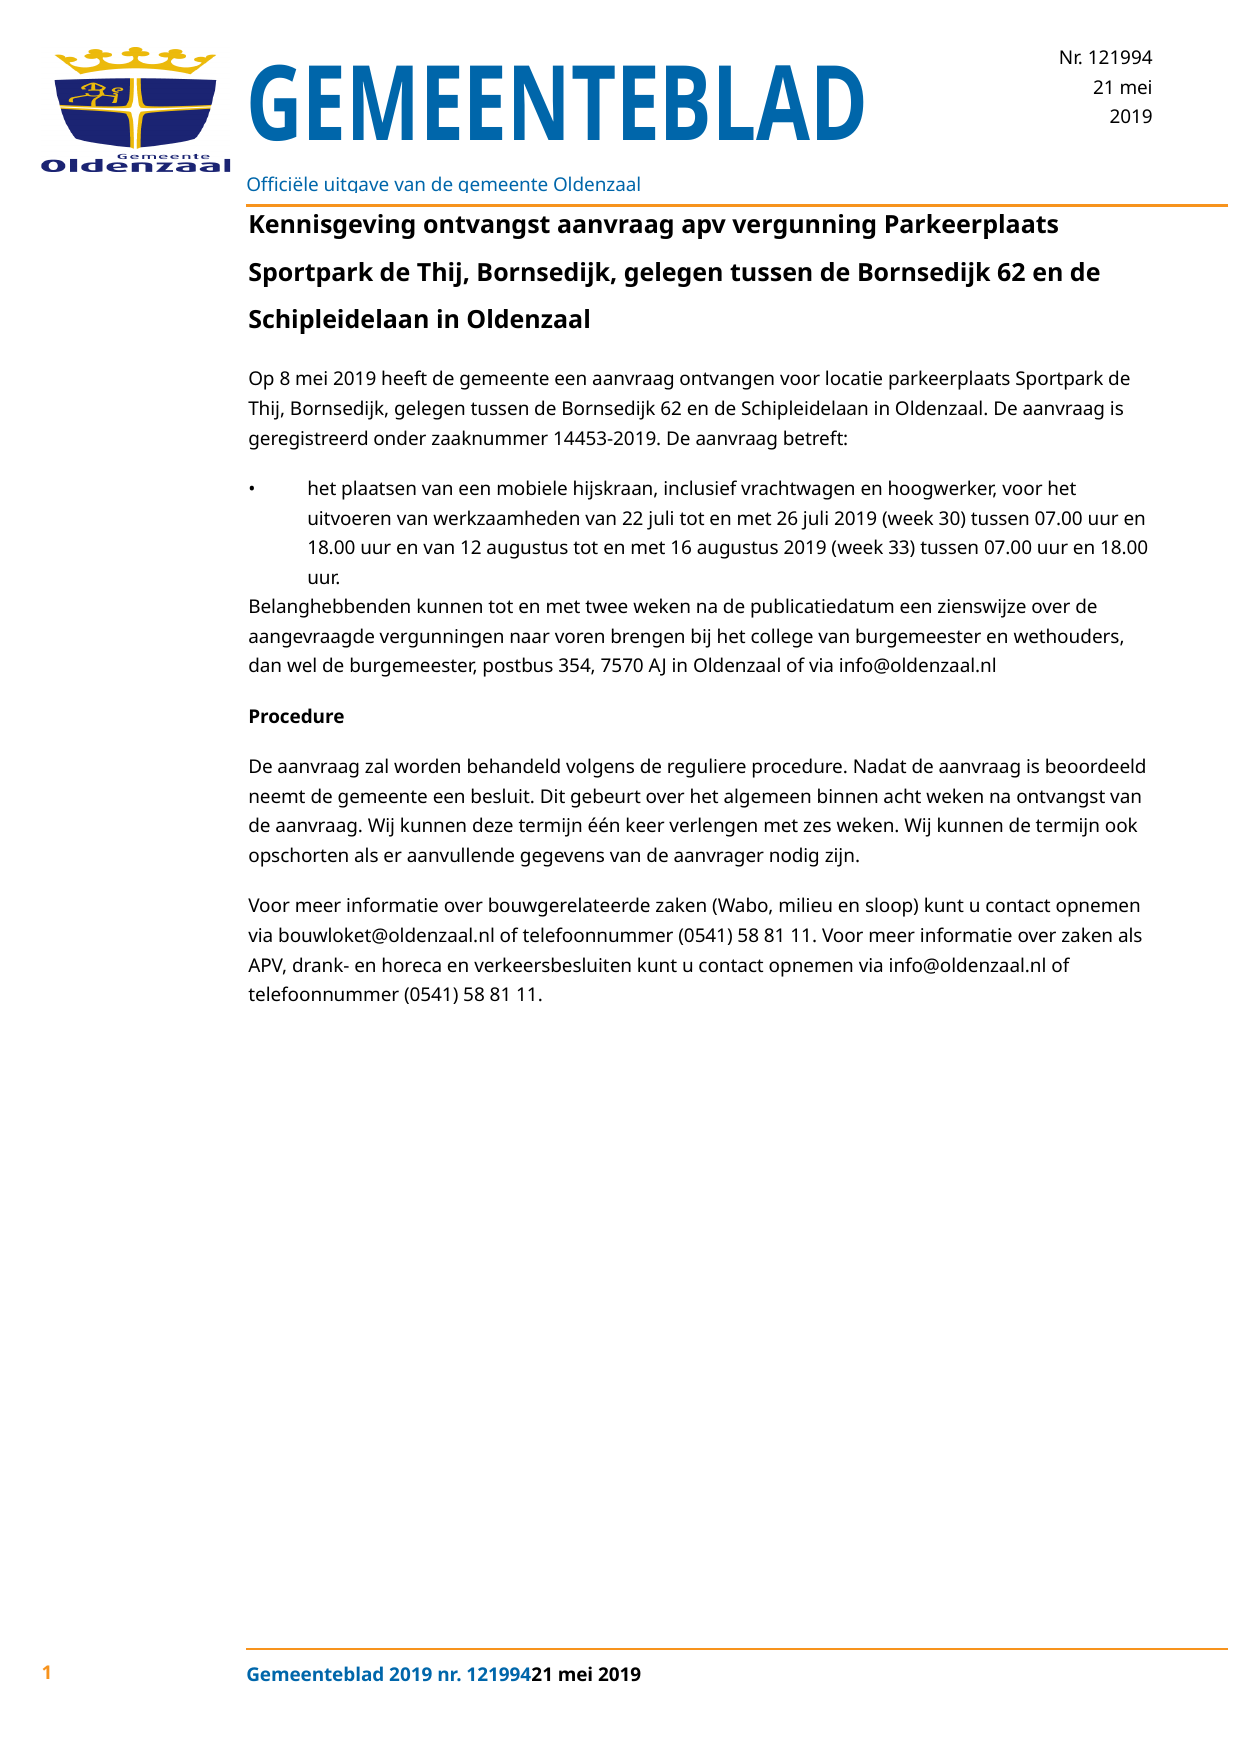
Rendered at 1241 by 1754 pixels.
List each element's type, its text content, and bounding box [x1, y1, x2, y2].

list het plaatsen van een mobiele hijskraan, inclusief vrachtwagen en hoogwerker, voor het uitvoeren van werkzaamheden van 22 juli tot en met 26 juli 2019 (week 30) tussen 07.00 uur en 18.00 uur en van 12 augustus tot en met 16 augustus 2019 (week 33) tussen 07.00 uur en 18.00 uur. [248, 475, 1152, 589]
picture [41, 47, 231, 172]
text Voor meer informatie over bouwgerelateerde zaken (Wabo, milieu en sloop) kunt u contact opnemen via bouwloket@oldenzaal.nl of telefoonnummer (0541) 58 81 11. Voor meer informatie over zaken als APV, drank- en horeca en verkeersbesluiten kunt u contact opnemen via info@oldenzaal.nl of telefoonnummer (0541) 58 81 11. [248, 893, 1152, 1007]
text Kennisgeving ontvangst aanvraag apv vergunning Parkeerplaats Sportpark de Thij, Bornsedijk, gelegen tussen de Bornsedijk 62 en de Schipleidelaan in Oldenzaal [248, 207, 1152, 336]
text De aanvraag zal worden behandeld volgens de reguliere procedure. Nadat de aanvraag is beoordeeld neemt de gemeente een besluit. Dit gebeurt over het algemeen binnen acht weken na ontvangst van de aanvraag. Wij kunnen deze termijn één keer verlengen met zes weken. Wij kunnen de termijn ook opschorten als er aanvullende gegevens van de aanvrager nodig zijn. [248, 753, 1152, 868]
text Op 8 mei 2019 heeft de gemeente een aanvraag ontvangen voor locatie parkeerplaats Sportpark de Thij, Bornsedijk, gelegen tussen de Bornsedijk 62 en de Schipleidelaan in Oldenzaal. De aanvraag is geregistreerd onder zaaknummer 14453-2019. De aanvraag betreft: [248, 366, 1152, 450]
text Belanghebbenden kunnen tot en met twee weken na de publicatiedatum een zienswijze over de aangevraagde vergunningen naar voren brengen bij het college van burgemeester en wethouders, dan wel de burgemeester, postbus 354, 7570 AJ in Oldenzaal of via info@oldenzaal.nl [248, 593, 1152, 678]
text Procedure [248, 703, 1152, 729]
